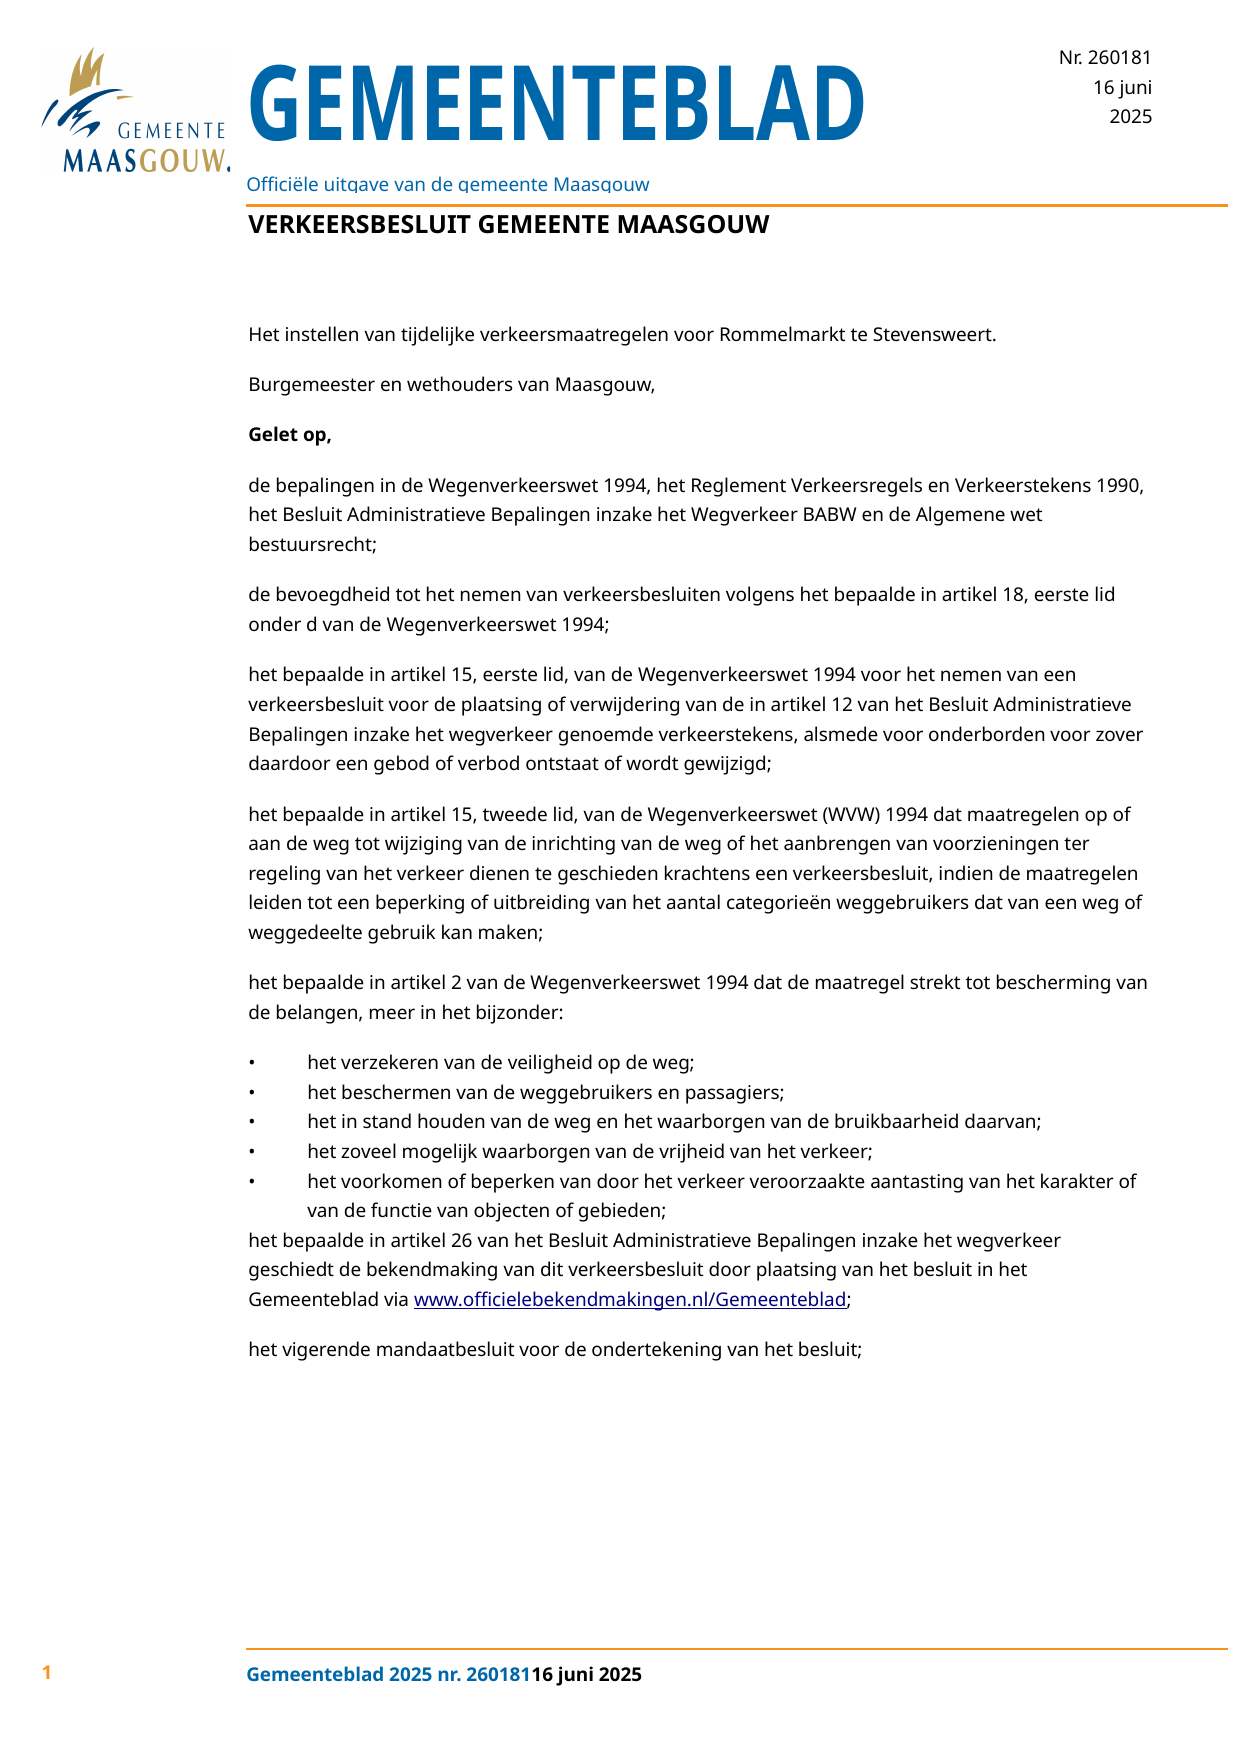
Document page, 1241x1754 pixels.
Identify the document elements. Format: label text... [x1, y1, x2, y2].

text Gelet op, [248, 422, 1152, 447]
text het vigerende mandaatbesluit voor de ondertekening van het besluit; [248, 1337, 1152, 1362]
text Het instellen van tijdelijke verkeersmaatregelen voor Rommelmarkt te Stevensweert. [248, 321, 1152, 346]
text de bevoegdheid tot het nemen van verkeersbesluiten volgens het bepaalde in artikel 18, eerste lid onder d van de Wegenverkeerswet 1994; [248, 582, 1152, 637]
text het bepaalde in artikel 2 van de Wegenverkeerswet 1994 dat de maatregel strekt tot bescherming van de belangen, meer in het bijzonder: [248, 969, 1152, 1025]
text de bepalingen in de Wegenverkeerswet 1994, het Reglement Verkeersregels en Verkeerstekens 1990, het Besluit Administratieve Bepalingen inzake het Wegverkeer BABW en de Algemene wet bestuursrecht; [248, 472, 1152, 557]
list het beschermen van de weggebruikers en passagiers; [248, 1079, 1152, 1105]
list het voorkomen of beperken van door het verkeer veroorzaakte aantasting van het karakter of van de functie van objecten of gebieden; [248, 1168, 1152, 1223]
text Burgemeester en wethouders van Maasgouw, [248, 371, 1152, 397]
list het zoveel mogelijk waarborgen van de vrijheid van het verkeer; [248, 1138, 1152, 1164]
list het verzekeren van de veiligheid op de weg; [248, 1049, 1152, 1075]
text het bepaalde in artikel 15, eerste lid, van de Wegenverkeerswet 1994 voor het nemen van een verkeersbesluit voor de plaatsing of verwijdering van de in artikel 12 van het Besluit Administratieve Bepalingen inzake het wegverkeer genoemde verkeerstekens, alsmede voor onderborden voor zover daardoor een gebod of verbod ontstaat of wordt gewijzigd; [248, 662, 1152, 776]
list het in stand houden van de weg en het waarborgen van de bruikbaarheid daarvan; [248, 1109, 1152, 1134]
text VERKEERSBESLUIT GEMEENTE MAASGOUW [248, 207, 1152, 241]
picture [41, 47, 231, 172]
text het bepaalde in artikel 15, tweede lid, van de Wegenverkeerswet (WVW) 1994 dat maatregelen op of aan de weg tot wijziging van de inrichting van de weg of het aanbrengen van voorzieningen ter regeling van het verkeer dienen te geschieden krachtens een verkeersbesluit, indien de maatregelen leiden tot een beperking of uitbreiding van het aantal categorieën weggebruikers dat van een weg of weggedeelte gebruik kan maken; [248, 801, 1152, 945]
text het bepaalde in artikel 26 van het Besluit Administratieve Bepalingen inzake het wegverkeer geschiedt de bekendmaking van dit verkeersbesluit door plaatsing van het besluit in het Gemeenteblad via www.officielebekendmakingen.nl/Gemeenteblad; [248, 1227, 1152, 1312]
